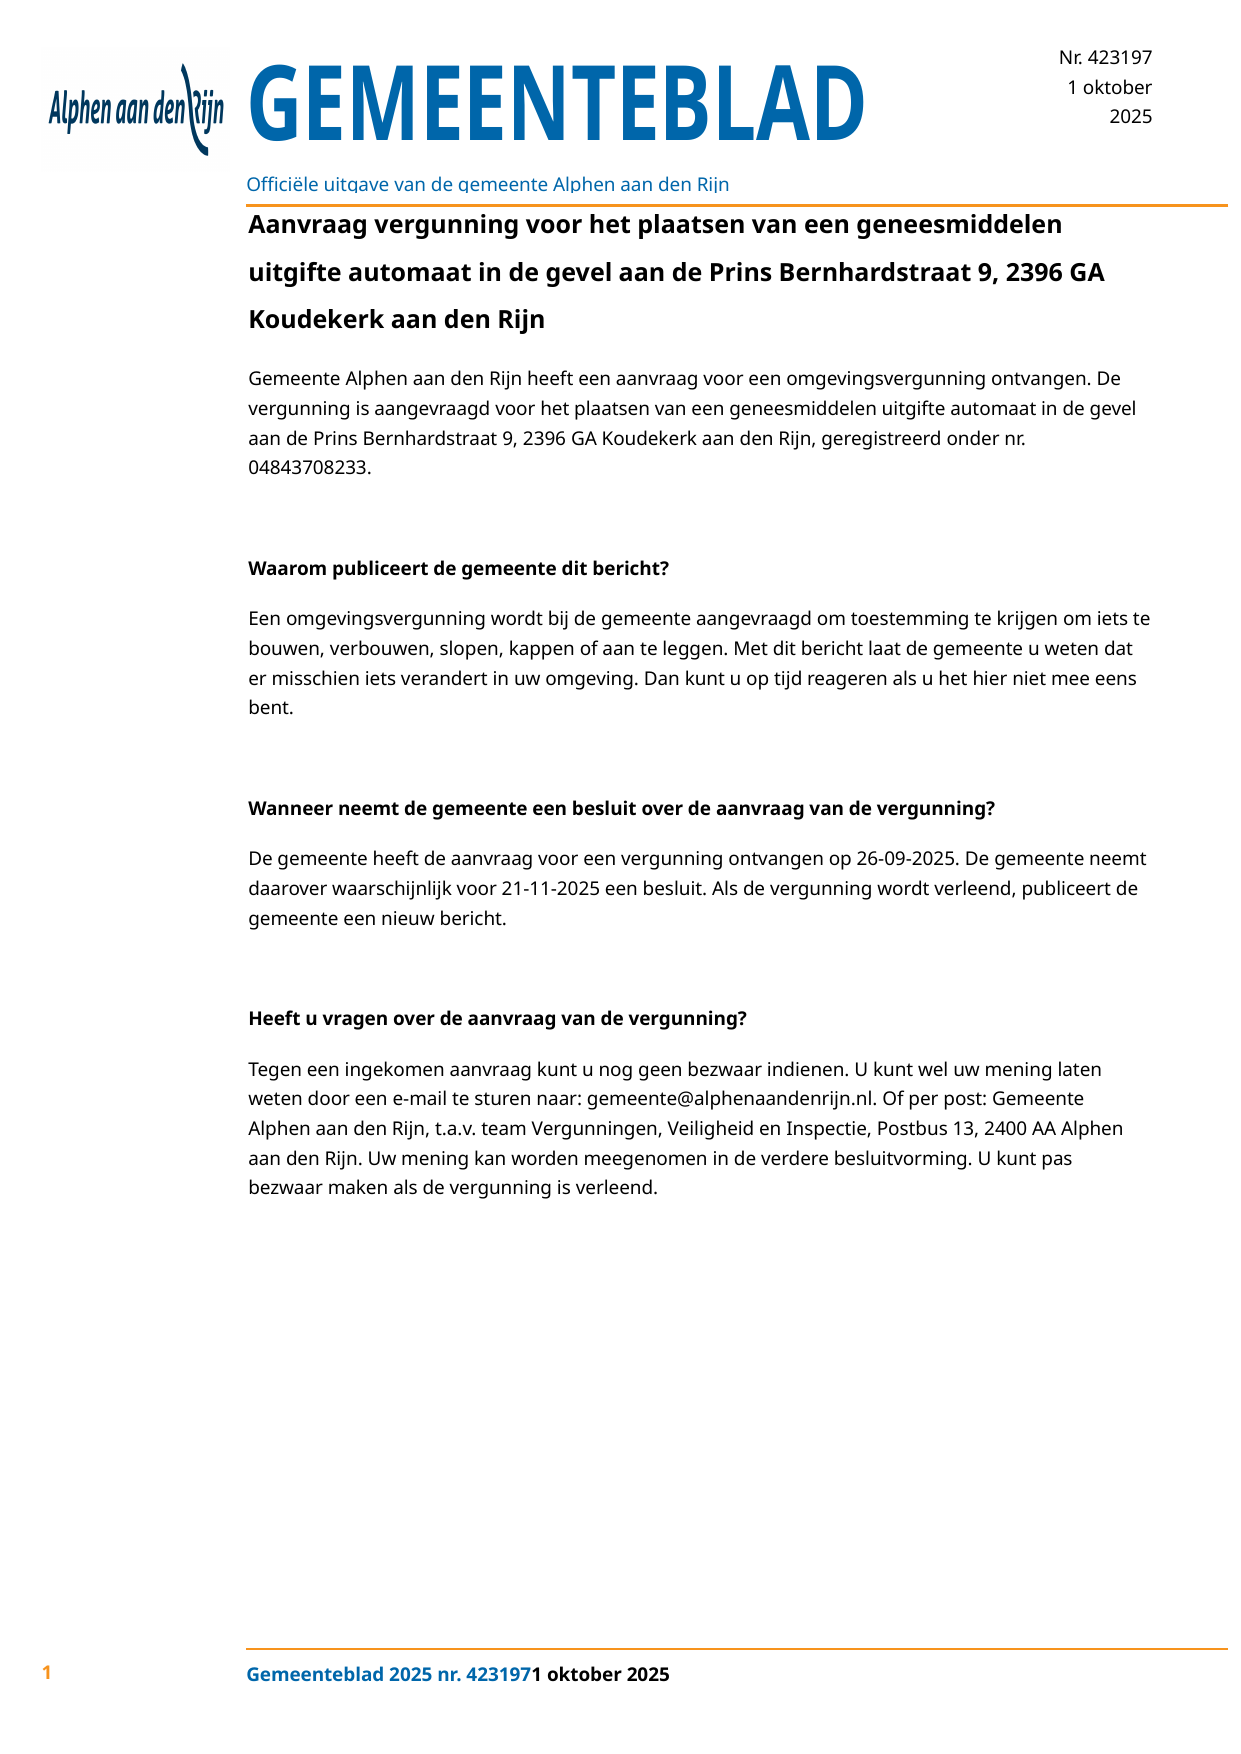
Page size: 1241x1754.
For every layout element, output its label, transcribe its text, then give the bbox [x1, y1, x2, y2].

picture [41, 47, 231, 172]
text Een omgevingsvergunning wordt bij de gemeente aangevraagd om toestemming te krijgen om iets te bouwen, verbouwen, slopen, kappen of aan te leggen. Met dit bericht laat de gemeente u weten dat er misschien iets verandert in uw omgeving. Dan kunt u op tijd reageren als u het hier niet mee eens bent. [248, 606, 1152, 720]
text Gemeente Alphen aan den Rijn heeft een aanvraag voor een omgevingsvergunning ontvangen. De vergunning is aangevraagd voor het plaatsen van een geneesmiddelen uitgifte automaat in de gevel aan de Prins Bernhardstraat 9, 2396 GA Koudekerk aan den Rijn, geregistreerd onder nr. 04843708233. [248, 366, 1152, 480]
text Heeft u vragen over de aanvraag van de vergunning? [248, 1006, 1152, 1031]
text Aanvraag vergunning voor het plaatsen van een geneesmiddelen uitgifte automaat in de gevel aan de Prins Bernhardstraat 9, 2396 GA Koudekerk aan den Rijn [248, 207, 1152, 336]
text Wanneer neemt de gemeente een besluit over de aanvraag van de vergunning? [248, 795, 1152, 821]
text Waarom publiceert de gemeente dit bericht? [248, 555, 1152, 581]
text De gemeente heeft de aanvraag voor een vergunning ontvangen op 26-09-2025. De gemeente neemt daarover waarschijnlijk voor 21-11-2025 een besluit. Als de vergunning wordt verleend, publiceert de gemeente een nieuw bericht. [248, 846, 1152, 930]
text Tegen een ingekomen aanvraag kunt u nog geen bezwaar indienen. U kunt wel uw mening laten weten door een e-mail te sturen naar: gemeente@alphenaandenrijn.nl. Of per post: Gemeente Alphen aan den Rijn, t.a.v. team Vergunningen, Veiligheid en Inspectie, Postbus 13, 2400 AA Alphen aan den Rijn. Uw mening kan worden meegenomen in de verdere besluitvorming. U kunt pas bezwaar maken als de vergunning is verleend. [248, 1056, 1152, 1200]
